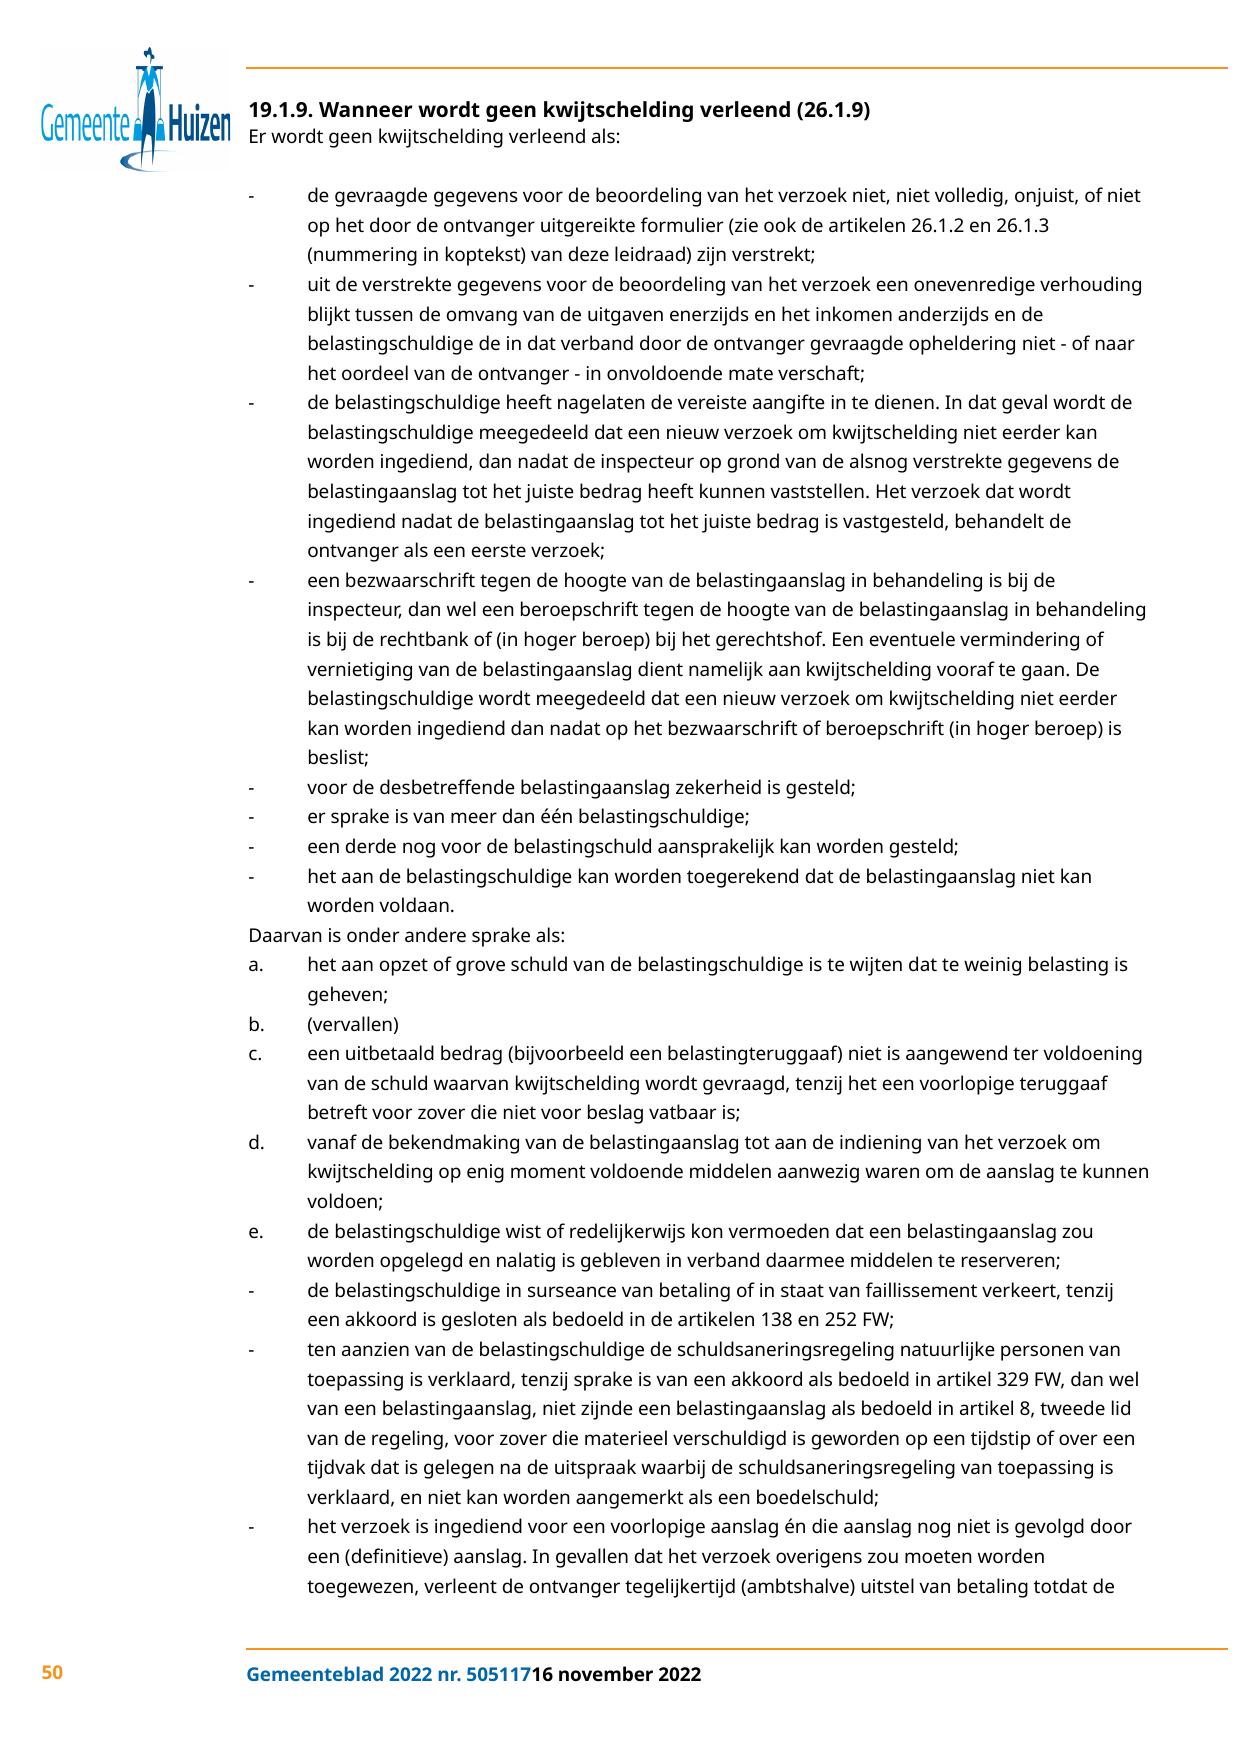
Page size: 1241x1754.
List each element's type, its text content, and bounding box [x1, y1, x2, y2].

list voor de desbetreffende belastingaanslag zekerheid is gesteld; [248, 774, 1152, 800]
list een derde nog voor de belastingschuld aansprakelijk kan worden gesteld; [248, 833, 1152, 859]
text 19.1.9. Wanneer wordt geen kwijtschelding verleend (26.1.9) [248, 95, 1152, 123]
text Er wordt geen kwijtschelding verleend als: [248, 123, 1152, 149]
list een uitbetaald bedrag (bijvoorbeeld een belastingteruggaaf) niet is aangewend ter voldoening van de schuld waarvan kwijtschelding wordt gevraagd, tenzij het een voorlopige teruggaaf betreft voor zover die niet voor beslag vatbaar is; [248, 1040, 1152, 1125]
list het aan de belastingschuldige kan worden toegerekend dat de belastingaanslag niet kan worden voldaan. [248, 863, 1152, 918]
list er sprake is van meer dan één belastingschuldige; [248, 804, 1152, 829]
list ten aanzien van de belastingschuldige de schuldsaneringsregeling natuurlijke personen van toepassing is verklaard, tenzij sprake is van een akkoord als bedoeld in artikel 329 FW, dan wel van een belastingaanslag, niet zijnde een belastingaanslag als bedoeld in artikel 8, tweede lid van de regeling, voor zover die materieel verschuldigd is geworden op een tijdstip of over een tijdvak dat is gelegen na de uitspraak waarbij de schuldsaneringsregeling van toepassing is verklaard, en niet kan worden aangemerkt als een boedelschuld; [248, 1336, 1152, 1510]
list vanaf de bekendmaking van de belastingaanslag tot aan de indiening van het verzoek om kwijtschelding op enig moment voldoende middelen aanwezig waren om de aanslag te kunnen voldoen; [248, 1129, 1152, 1214]
list het aan opzet of grove schuld van de belastingschuldige is te wijten dat te weinig belasting is geheven; [248, 952, 1152, 1007]
list het verzoek is ingediend voor een voorlopige aanslag én die aanslag nog niet is gevolgd door een (definitieve) aanslag. In gevallen dat het verzoek overigens zou moeten worden toegewezen, verleent de ontvanger tegelijkertijd (ambtshalve) uitstel van betaling totdat de [248, 1514, 1152, 1598]
list uit de verstrekte gegevens voor de beoordeling van het verzoek een onevenredige verhouding blijkt tussen de omvang van de uitgaven enerzijds en het inkomen anderzijds en de belastingschuldige de in dat verband door de ontvanger gevraagde opheldering niet - of naar het oordeel van de ontvanger - in onvoldoende mate verschaft; [248, 271, 1152, 386]
text Daarvan is onder andere sprake als: [248, 922, 1152, 948]
list de belastingschuldige heeft nagelaten de vereiste aangifte in te dienen. In dat geval wordt de belastingschuldige meegedeeld dat een nieuw verzoek om kwijtschelding niet eerder kan worden ingediend, dan nadat de inspecteur op grond van de alsnog verstrekte gegevens de belastingaanslag tot het juiste bedrag heeft kunnen vaststellen. Het verzoek dat wordt ingediend nadat de belastingaanslag tot het juiste bedrag is vastgesteld, behandelt de ontvanger als een eerste verzoek; [248, 389, 1152, 563]
list de belastingschuldige wist of redelijkerwijs kon vermoeden dat een belastingaanslag zou worden opgelegd en nalatig is gebleven in verband daarmee middelen te reserveren; [248, 1218, 1152, 1273]
list de belastingschuldige in surseance van betaling of in staat van faillissement verkeert, tenzij een akkoord is gesloten als bedoeld in de artikelen 138 en 252 FW; [248, 1277, 1152, 1332]
list een bezwaarschrift tegen de hoogte van de belastingaanslag in behandeling is bij de inspecteur, dan wel een beroepschrift tegen de hoogte van de belastingaanslag in behandeling is bij de rechtbank of (in hoger beroep) bij het gerechtshof. Een eventuele vermindering of vernietiging van de belastingaanslag dient namelijk aan kwijtschelding vooraf te gaan. De belastingschuldige wordt meegedeeld dat een nieuw verzoek om kwijtschelding niet eerder kan worden ingediend dan nadat op het bezwaarschrift of beroepschrift (in hoger beroep) is beslist; [248, 567, 1152, 770]
list de gevraagde gegevens voor de beoordeling van het verzoek niet, niet volledig, onjuist, of niet op het door de ontvanger uitgereikte formulier (zie ook de artikelen 26.1.2 en 26.1.3 (nummering in koptekst) van deze leidraad) zijn verstrekt; [248, 182, 1152, 267]
picture [41, 47, 231, 172]
list (vervallen) [248, 1011, 1152, 1036]
